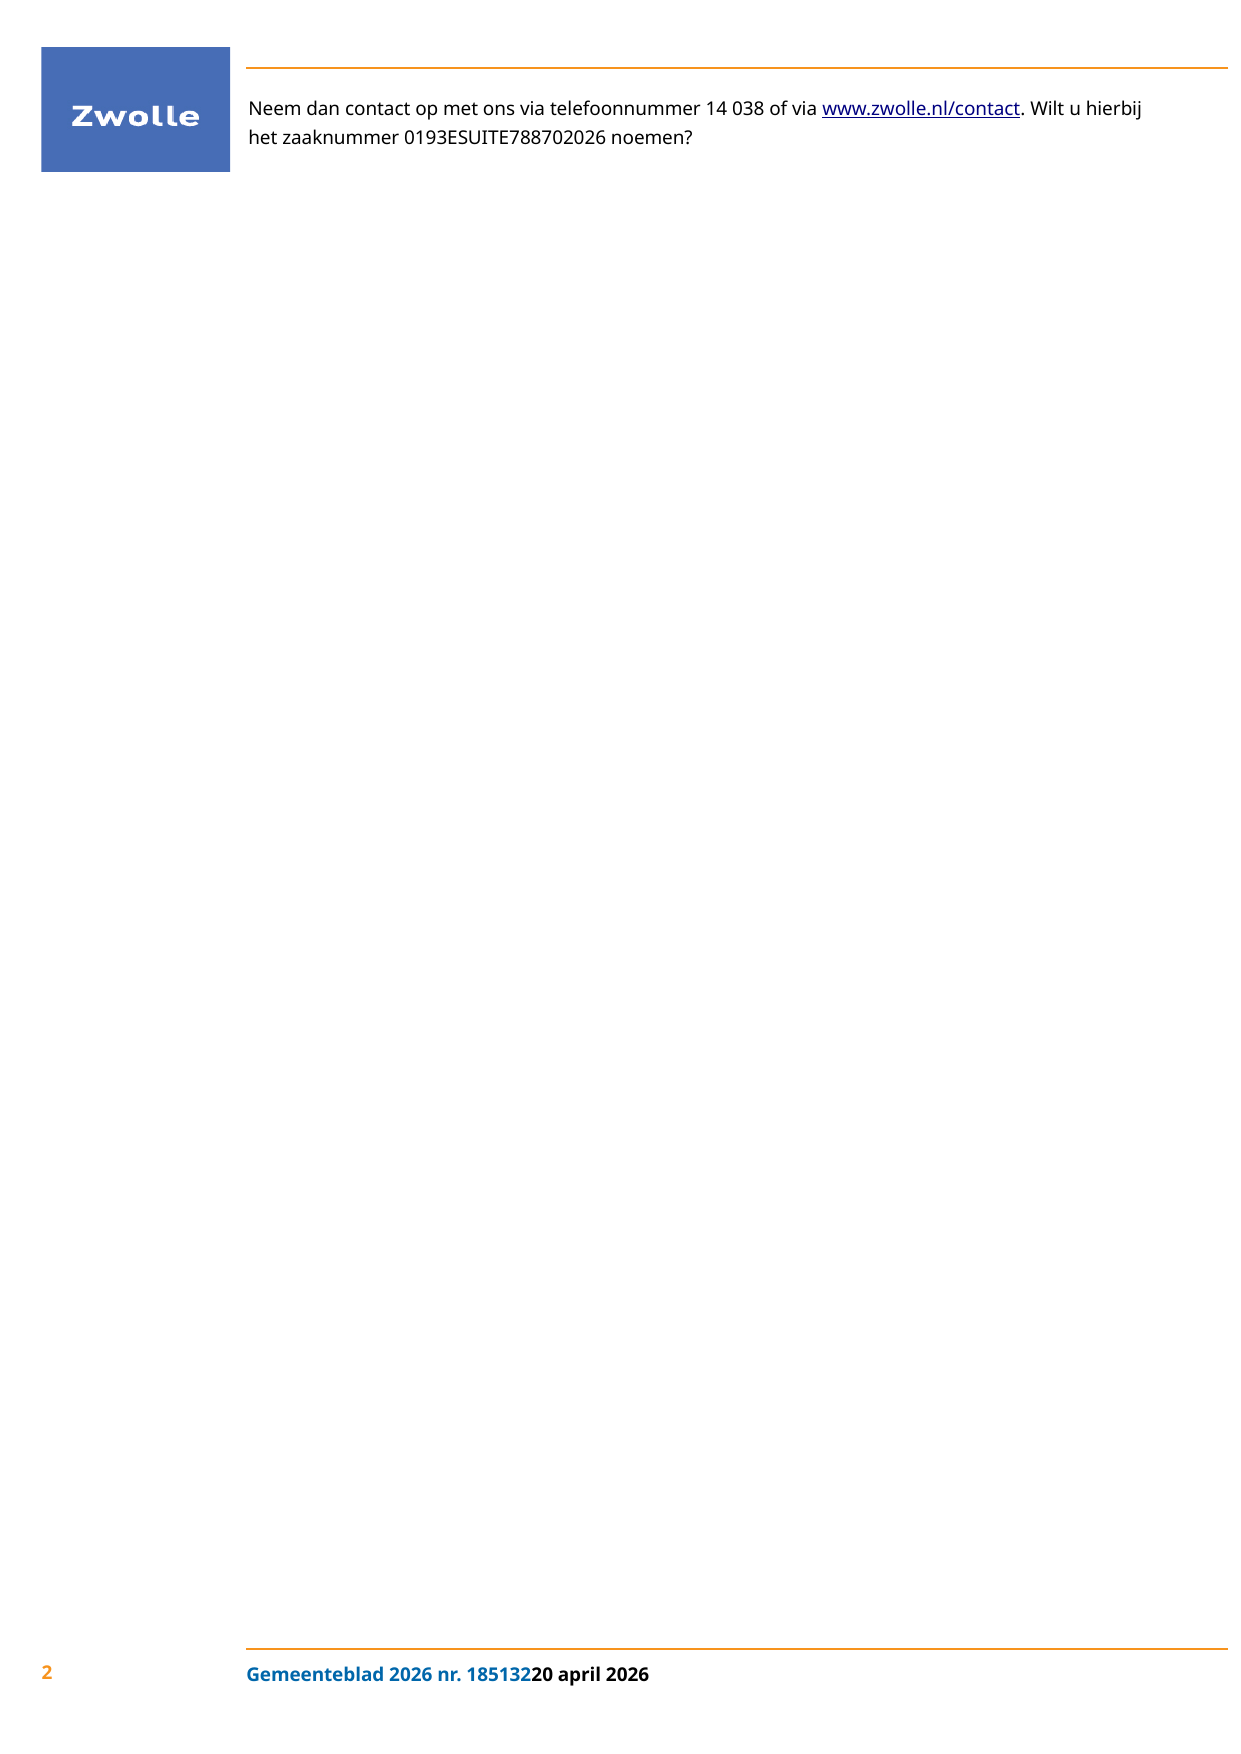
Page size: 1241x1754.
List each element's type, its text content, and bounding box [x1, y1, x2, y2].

picture [41, 47, 231, 172]
text Neem dan contact op met ons via telefoonnummer 14 038 of via www.zwolle.nl/contact. Wilt u hierbij het zaaknummer 0193ESUITE788702026 noemen? [248, 95, 1152, 150]
